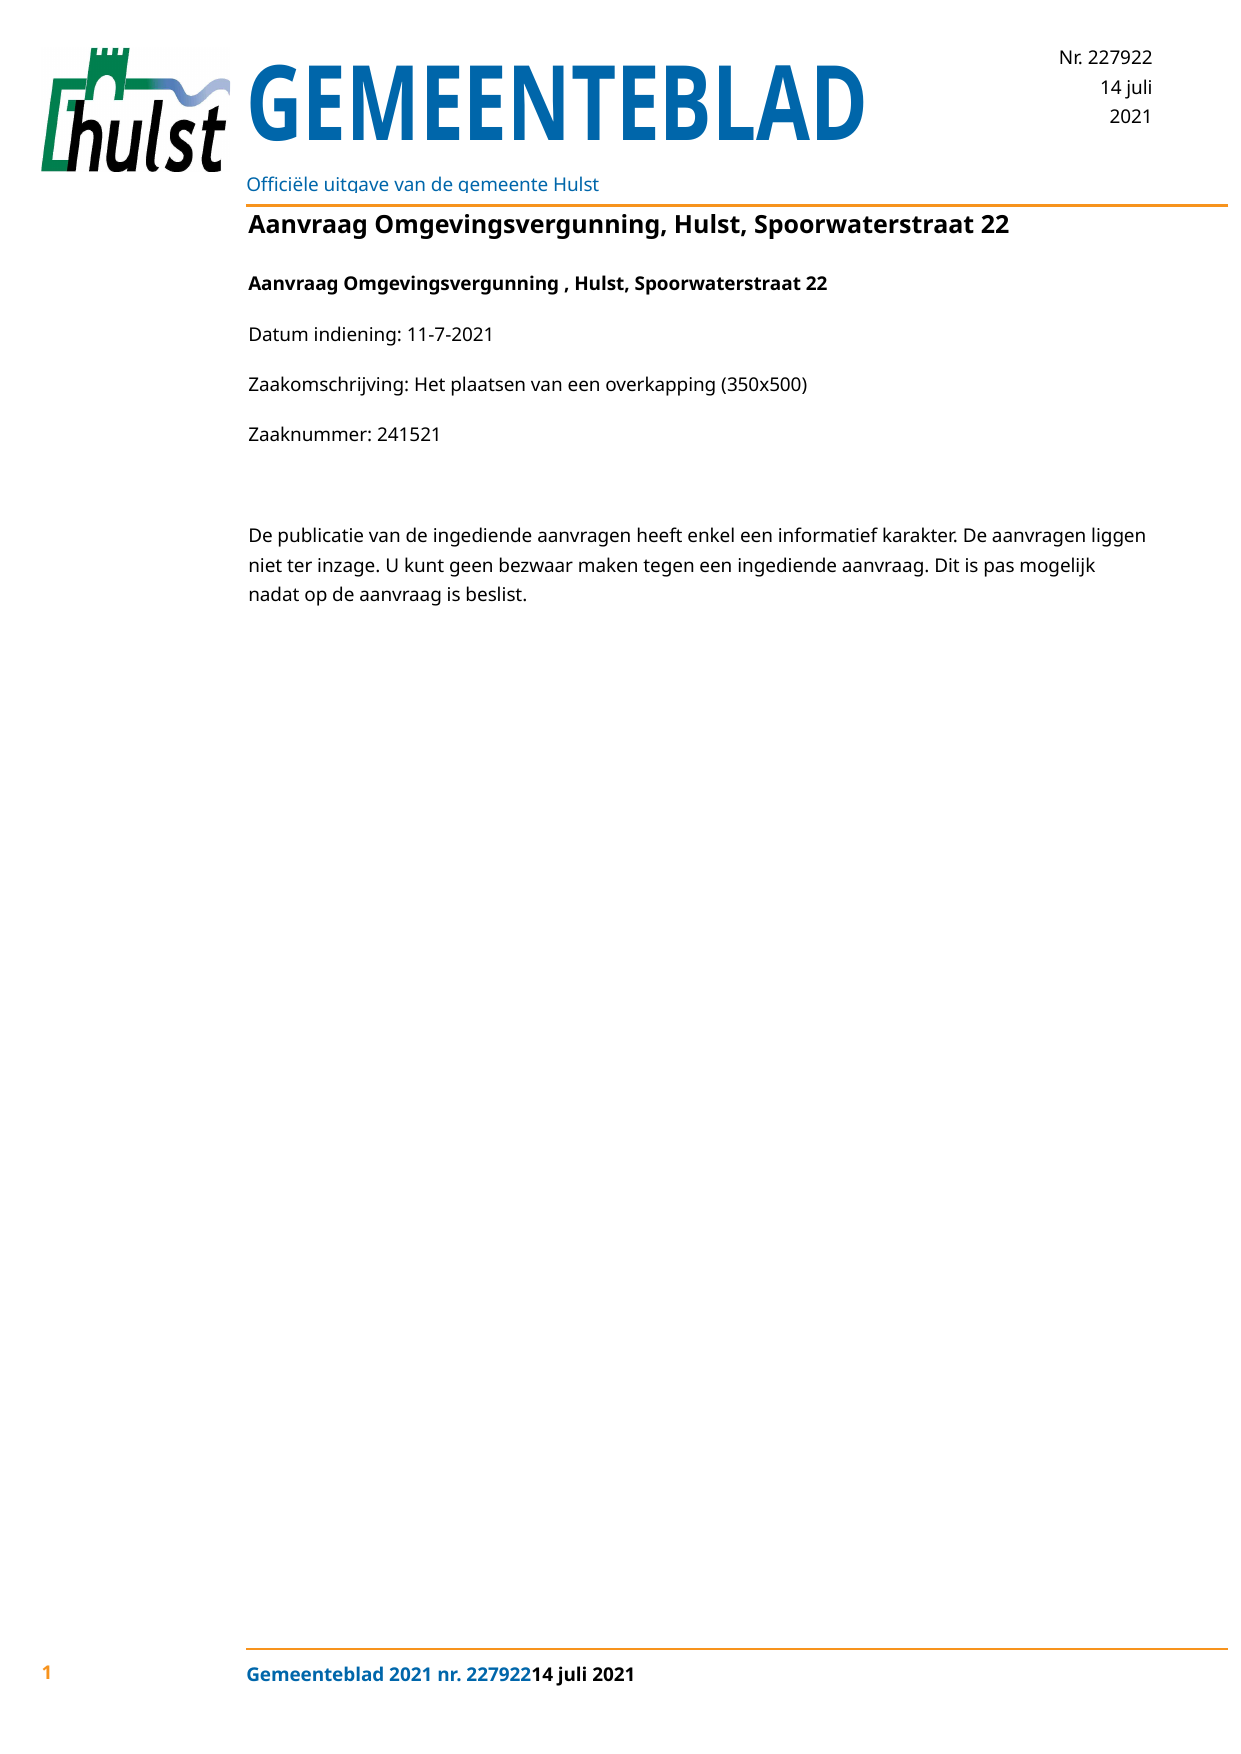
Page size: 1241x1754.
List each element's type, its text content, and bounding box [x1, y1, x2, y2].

picture [41, 47, 231, 172]
text Aanvraag Omgevingsvergunning, Hulst, Spoorwaterstraat 22 [248, 207, 1152, 241]
text Aanvraag Omgevingsvergunning , Hulst, Spoorwaterstraat 22 [248, 270, 1152, 296]
text De publicatie van de ingediende aanvragen heeft enkel een informatief karakter. De aanvragen liggen niet ter inzage. U kunt geen bezwaar maken tegen een ingediende aanvraag. Dit is pas mogelijk nadat op de aanvraag is beslist. [248, 522, 1152, 607]
text Zaakomschrijving: Het plaatsen van een overkapping (350x500) [248, 371, 1152, 397]
text Zaaknummer: 241521 [248, 422, 1152, 447]
text Datum indiening: 11-7-2021 [248, 321, 1152, 346]
